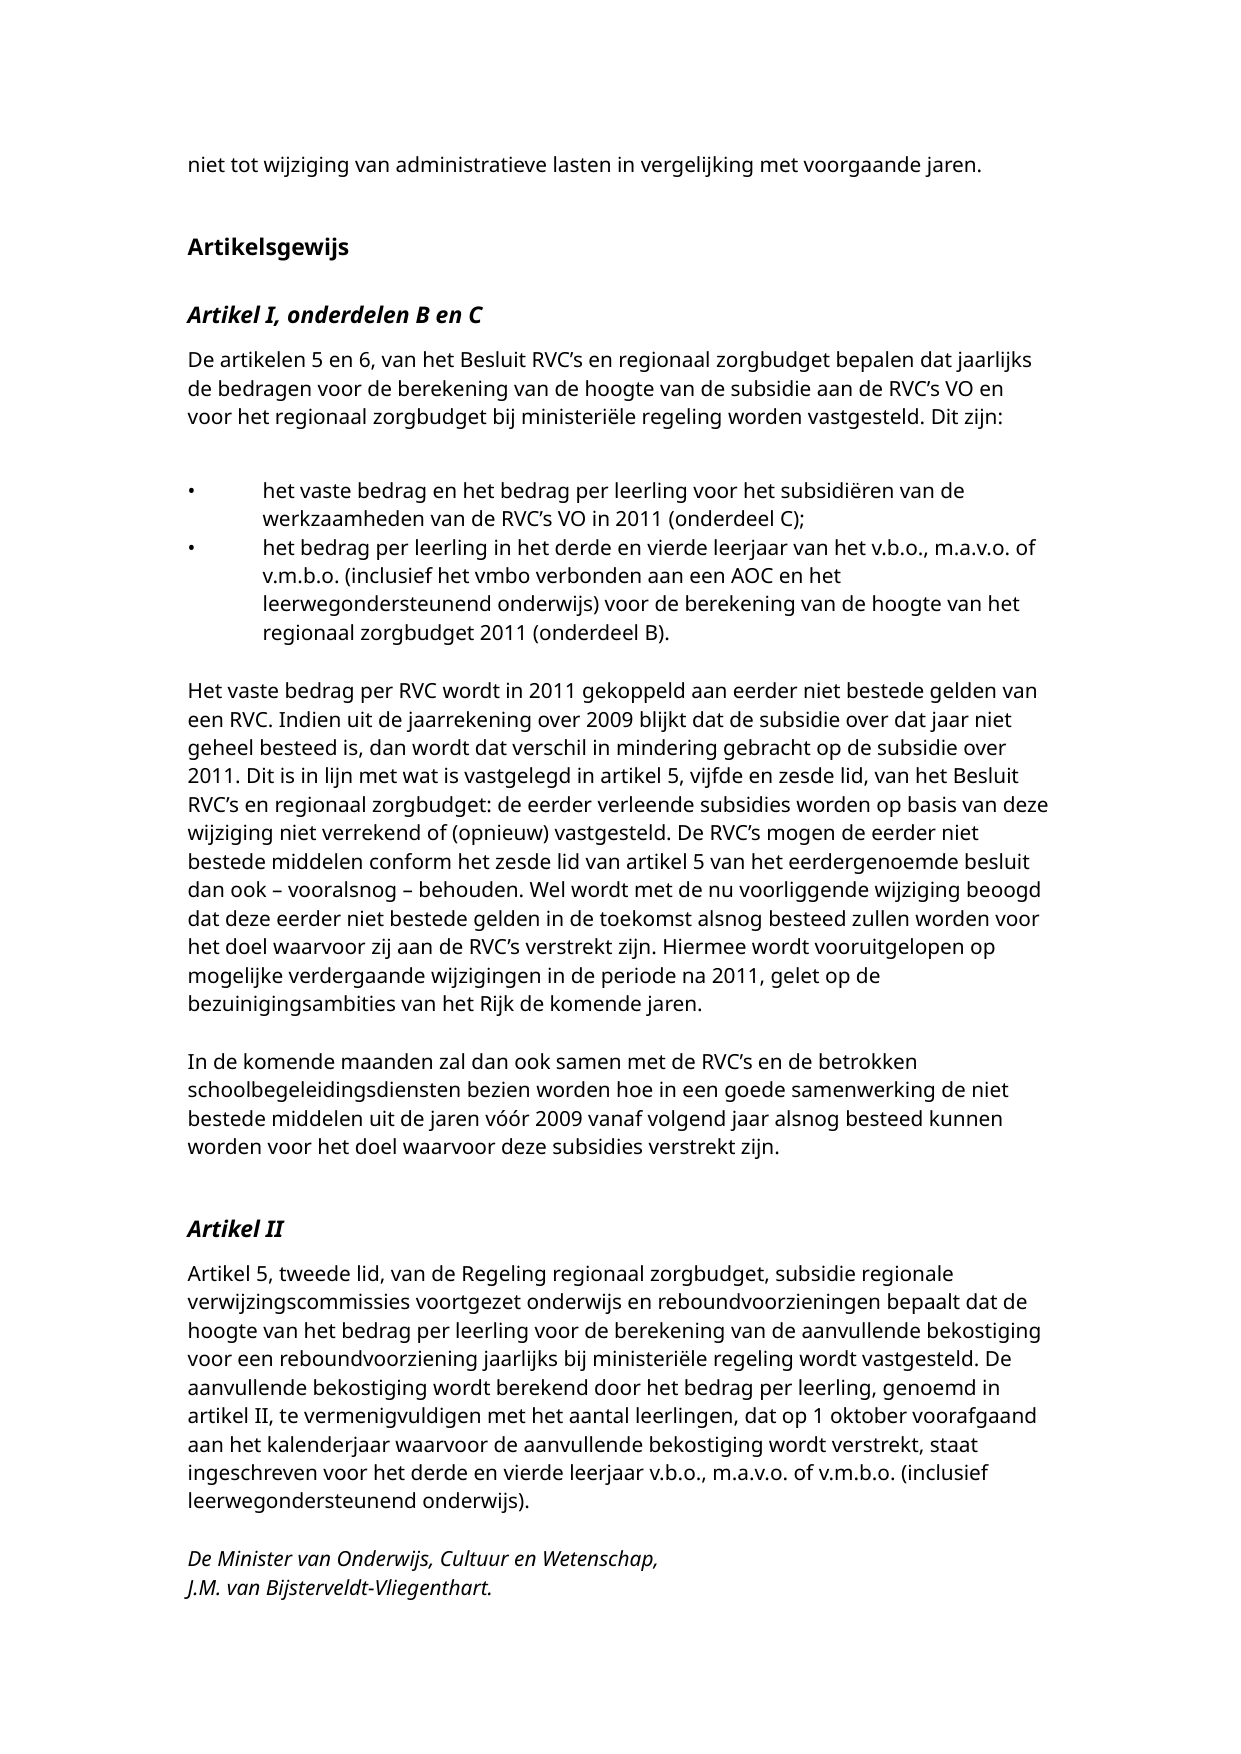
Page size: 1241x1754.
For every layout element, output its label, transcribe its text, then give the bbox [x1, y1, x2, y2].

text Het vaste bedrag per RVC wordt in 2011 gekoppeld aan eerder niet bestede gelden van een RVC. Indien uit de jaarrekening over 2009 blijkt dat de subsidie over dat jaar niet geheel besteed is, dan wordt dat verschil in mindering gebracht op de subsidie over 2011. Dit is in lijn met wat is vastgelegd in artikel 5, vijfde en zesde lid, van het Besluit RVC’s en regionaal zorgbudget: de eerder verleende subsidies worden op basis van deze wijziging niet verrekend of (opnieuw) vastgesteld. De RVC’s mogen de eerder niet bestede middelen conform het zesde lid van artikel 5 van het eerdergenoemde besluit dan ook – vooralsnog – behouden. Wel wordt met de nu voorliggende wijziging beoogd dat deze eerder niet bestede gelden in de toekomst alsnog besteed zullen worden voor het doel waarvoor zij aan de RVC’s verstrekt zijn. Hiermee wordt vooruitgelopen op mogelijke verdergaande wijzigingen in de periode na 2011, gelet op de bezuinigingsambities van het Rijk de komende jaren. [187, 676, 1053, 1018]
list het bedrag per leerling in het derde en vierde leerjaar van het v.b.o., m.a.v.o. of v.m.b.o. (inclusief het vmbo verbonden aan een AOC en het leerwegondersteunend onderwijs) voor de berekening van de hoogte van het regionaal zorgbudget 2011 (onderdeel B). [187, 533, 1053, 646]
text De artikelen 5 en 6, van het Besluit RVC’s en regionaal zorgbudget bepalen dat jaarlijks de bedragen voor de berekening van de hoogte van de subsidie aan de RVC’s VO en voor het regionaal zorgbudget bij ministeriële regeling worden vastgesteld. Dit zijn: [187, 345, 1053, 431]
text Artikel 5, tweede lid, van de Regeling regionaal zorgbudget, subsidie regionale verwijzingscommissies voortgezet onderwijs en reboundvoorzieningen bepaalt dat de hoogte van het bedrag per leerling voor de berekening van de aanvullende bekostiging voor een reboundvoorziening jaarlijks bij ministeriële regeling wordt vastgesteld. De aanvullende bekostiging wordt berekend door het bedrag per leerling, genoemd in artikel II, te vermenigvuldigen met het aantal leerlingen, dat op 1 oktober voorafgaand aan het kalenderjaar waarvoor de aanvullende bekostiging wordt verstrekt, staat ingeschreven voor het derde en vierde leerjaar v.b.o., m.a.v.o. of v.m.b.o. (inclusief leerwegondersteunend onderwijs). [187, 1259, 1053, 1515]
text niet tot wijziging van administratieve lasten in vergelijking met voorgaande jaren. [187, 150, 1053, 178]
subtitle Artikel II [187, 1213, 1053, 1244]
text De Minister van Onderwijs, Cultuur en Wetenschap, [187, 1544, 1053, 1573]
subtitle Artikel I, onderdelen B en C [187, 299, 1053, 330]
text In de komende maanden zal dan ook samen met de RVC’s en de betrokken schoolbegeleidingsdiensten bezien worden hoe in een goede samenwerking de niet bestede middelen uit de jaren vóór 2009 vanaf volgend jaar alsnog besteed kunnen worden voor het doel waarvoor deze subsidies verstrekt zijn. [187, 1047, 1053, 1161]
list het vaste bedrag en het bedrag per leerling voor het subsidiëren van de werkzaamheden van de RVC’s VO in 2011 (onderdeel C); [187, 476, 1053, 533]
text J.M. van Bijsterveldt-Vliegenthart. [187, 1573, 1053, 1601]
subtitle Artikelsgewijs [187, 230, 1053, 262]
